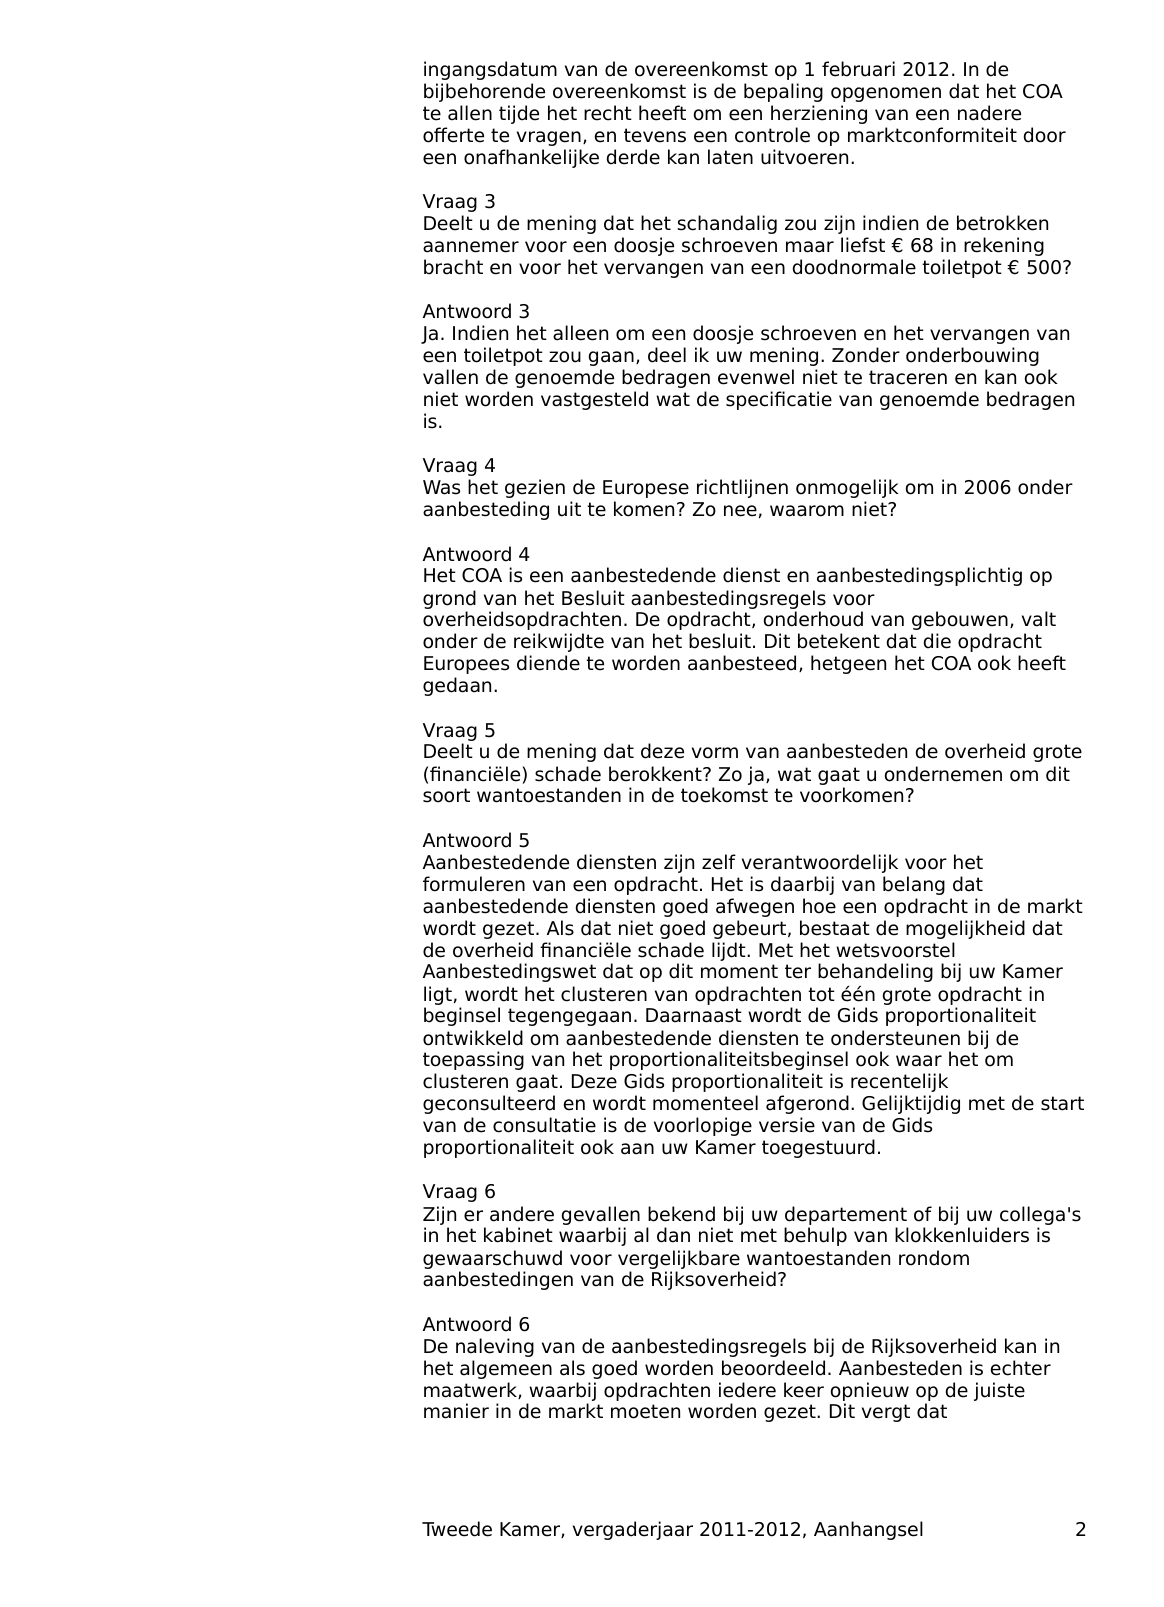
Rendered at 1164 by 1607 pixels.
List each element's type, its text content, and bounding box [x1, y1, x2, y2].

text Deelt u de mening dat het schandalig zou zijn indien de betrokken aannemer voor een doosje schroeven maar liefst € 68 in rekening bracht en voor het vervangen van een doodnormale toiletpot € 500? [422, 213, 1087, 279]
text Vraag 4 [422, 455, 1087, 477]
text Aanbestedende diensten zijn zelf verantwoordelijk voor het formuleren van een opdracht. Het is daarbij van belang dat aanbestedende diensten goed afwegen hoe een opdracht in de markt wordt gezet. Als dat niet goed gebeurt, bestaat de mogelijkheid dat de overheid financiële schade lijdt. Met het wetsvoorstel Aanbestedingswet dat op dit moment ter behandeling bij uw Kamer ligt, wordt het clusteren van opdrachten tot één grote opdracht in beginsel tegengegaan. Daarnaast wordt de Gids proportionaliteit ontwikkeld om aanbestedende diensten te ondersteunen bij de toepassing van het proportionaliteitsbeginsel ook waar het om clusteren gaat. Deze Gids proportionaliteit is recentelijk geconsulteerd en wordt momenteel afgerond. Gelijktijdig met de start van de consultatie is de voorlopige versie van de Gids proportionaliteit ook aan uw Kamer toegestuurd. [422, 852, 1087, 1159]
text Zijn er andere gevallen bekend bij uw departement of bij uw collega's in het kabinet waarbij al dan niet met behulp van klokkenluiders is gewaarschuwd voor vergelijkbare wantoestanden rondom aanbestedingen van de Rijksoverheid? [422, 1203, 1087, 1291]
text Was het gezien de Europese richtlijnen onmogelijk om in 2006 onder aanbesteding uit te komen? Zo nee, waarom niet? [422, 477, 1087, 521]
text ingangsdatum van de overeenkomst op 1 februari 2012. In de bijbehorende overeenkomst is de bepaling opgenomen dat het COA te allen tijde het recht heeft om een herziening van een nadere offerte te vragen, en tevens een controle op marktconformiteit door een onafhankelijke derde kan laten uitvoeren. [422, 59, 1087, 169]
text Deelt u de mening dat deze vorm van aanbesteden de overheid grote (financiële) schade berokkent? Zo ja, wat gaat u ondernemen om dit soort wantoestanden in de toekomst te voorkomen? [422, 741, 1087, 807]
text Vraag 3 [422, 191, 1087, 213]
text Antwoord 6 [422, 1313, 1087, 1336]
text Het COA is een aanbestedende dienst en aanbestedingsplichtig op grond van het Besluit aanbestedingsregels voor overheidsopdrachten. De opdracht, onderhoud van gebouwen, valt onder de reikwijdte van het besluit. Dit betekent dat die opdracht Europees diende te worden aanbesteed, hetgeen het COA ook heeft gedaan. [422, 565, 1087, 697]
text Vraag 5 [422, 719, 1087, 741]
text Vraag 6 [422, 1181, 1087, 1203]
text Ja. Indien het alleen om een doosje schroeven en het vervangen van een toiletpot zou gaan, deel ik uw mening. Zonder onderbouwing vallen de genoemde bedragen evenwel niet te traceren en kan ook niet worden vastgesteld wat de specificatie van genoemde bedragen is. [422, 323, 1087, 433]
text De naleving van de aanbestedingsregels bij de Rijksoverheid kan in het algemeen als goed worden beoordeeld. Aanbesteden is echter maatwerk, waarbij opdrachten iedere keer opnieuw op de juiste manier in de markt moeten worden gezet. Dit vergt dat [422, 1336, 1087, 1423]
text Antwoord 3 [422, 301, 1087, 323]
text Antwoord 5 [422, 829, 1087, 852]
text Antwoord 4 [422, 543, 1087, 565]
